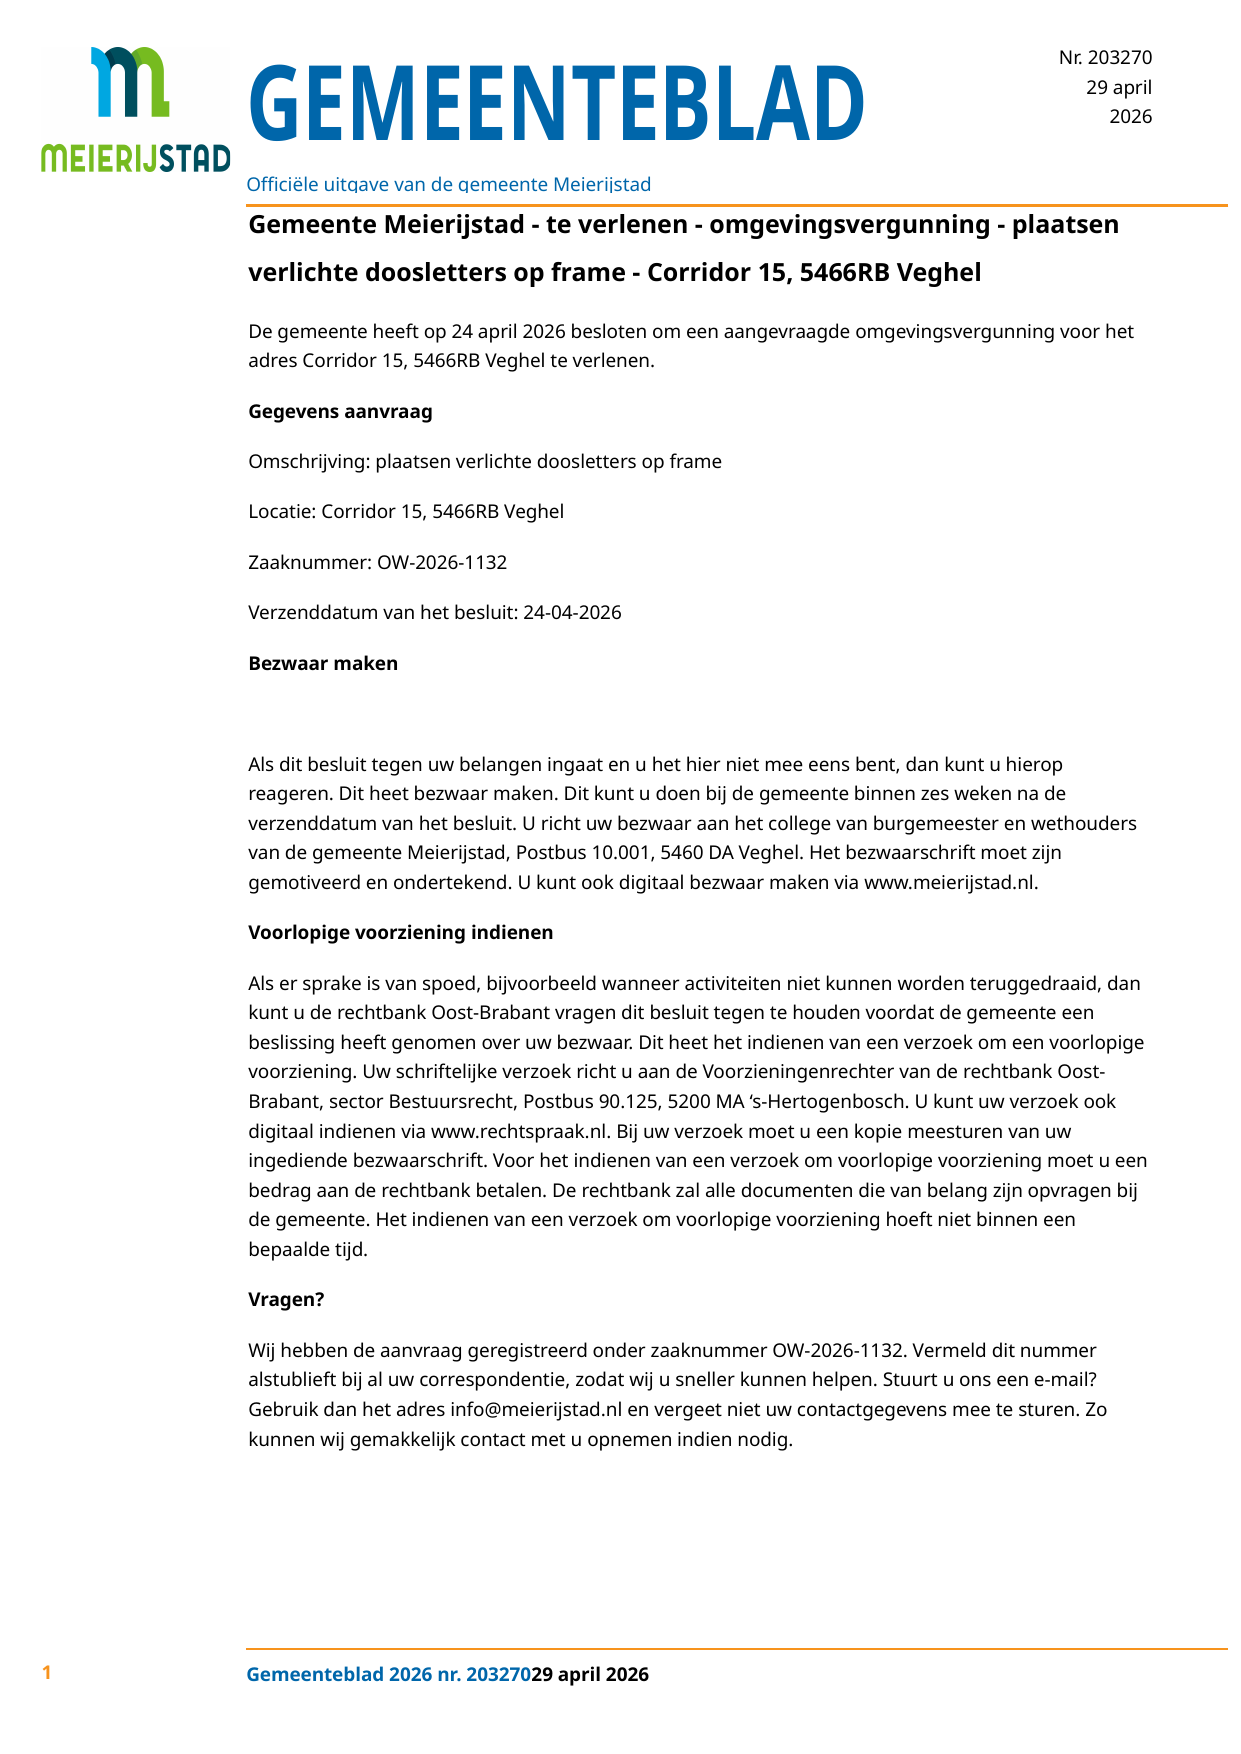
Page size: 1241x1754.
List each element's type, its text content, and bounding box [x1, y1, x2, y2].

text Bezwaar maken [248, 650, 1152, 676]
text Zaaknummer: OW-2026-1132 [248, 549, 1152, 575]
picture [41, 47, 231, 172]
text Gegevens aanvraag [248, 398, 1152, 424]
text De gemeente heeft op 24 april 2026 besloten om een aangevraagde omgevingsvergunning voor het adres Corridor 15, 5466RB Veghel te verlenen. [248, 318, 1152, 373]
text Als er sprake is van spoed, bijvoorbeeld wanneer activiteiten niet kunnen worden teruggedraaid, dan kunt u de rechtbank Oost-Brabant vragen dit besluit tegen te houden voordat de gemeente een beslissing heeft genomen over uw bezwaar. Dit heet het indienen van een verzoek om een voorlopige voorziening. Uw schriftelijke verzoek richt u aan de Voorzieningenrechter van de rechtbank Oost-Brabant, sector Bestuursrecht, Postbus 90.125, 5200 MA ‘s-Hertogenbosch. U kunt uw verzoek ook digitaal indienen via www.rechtspraak.nl. Bij uw verzoek moet u een kopie meesturen van uw ingediende bezwaarschrift. Voor het indienen van een verzoek om voorlopige voorziening moet u een bedrag aan de rechtbank betalen. De rechtbank zal alle documenten die van belang zijn opvragen bij de gemeente. Het indienen van een verzoek om voorlopige voorziening hoeft niet binnen een bepaalde tijd. [248, 970, 1152, 1262]
text Gemeente Meierijstad - te verlenen - omgevingsvergunning - plaatsen verlichte doosletters op frame - Corridor 15, 5466RB Veghel [248, 207, 1152, 288]
text Locatie: Corridor 15, 5466RB Veghel [248, 499, 1152, 524]
text Verzenddatum van het besluit: 24-04-2026 [248, 599, 1152, 625]
text Voorlopige voorziening indienen [248, 919, 1152, 945]
text Als dit besluit tegen uw belangen ingaat en u het hier niet mee eens bent, dan kunt u hierop reageren. Dit heet bezwaar maken. Dit kunt u doen bij de gemeente binnen zes weken na de verzenddatum van het besluit. U richt uw bezwaar aan het college van burgemeester en wethouders van de gemeente Meierijstad, Postbus 10.001, 5460 DA Veghel. Het bezwaarschrift moet zijn gemotiveerd en ondertekend. U kunt ook digitaal bezwaar maken via www.meierijstad.nl. [248, 751, 1152, 895]
text Vragen? [248, 1287, 1152, 1312]
text Wij hebben de aanvraag geregistreerd onder zaaknummer OW-2026-1132. Vermeld dit nummer alstublieft bij al uw correspondentie, zodat wij u sneller kunnen helpen. Stuurt u ons een e-mail? Gebruik dan het adres info@meierijstad.nl en vergeet niet uw contactgegevens mee te sturen. Zo kunnen wij gemakkelijk contact met u opnemen indien nodig. [248, 1337, 1152, 1452]
text Omschrijving: plaatsen verlichte doosletters op frame [248, 448, 1152, 474]
